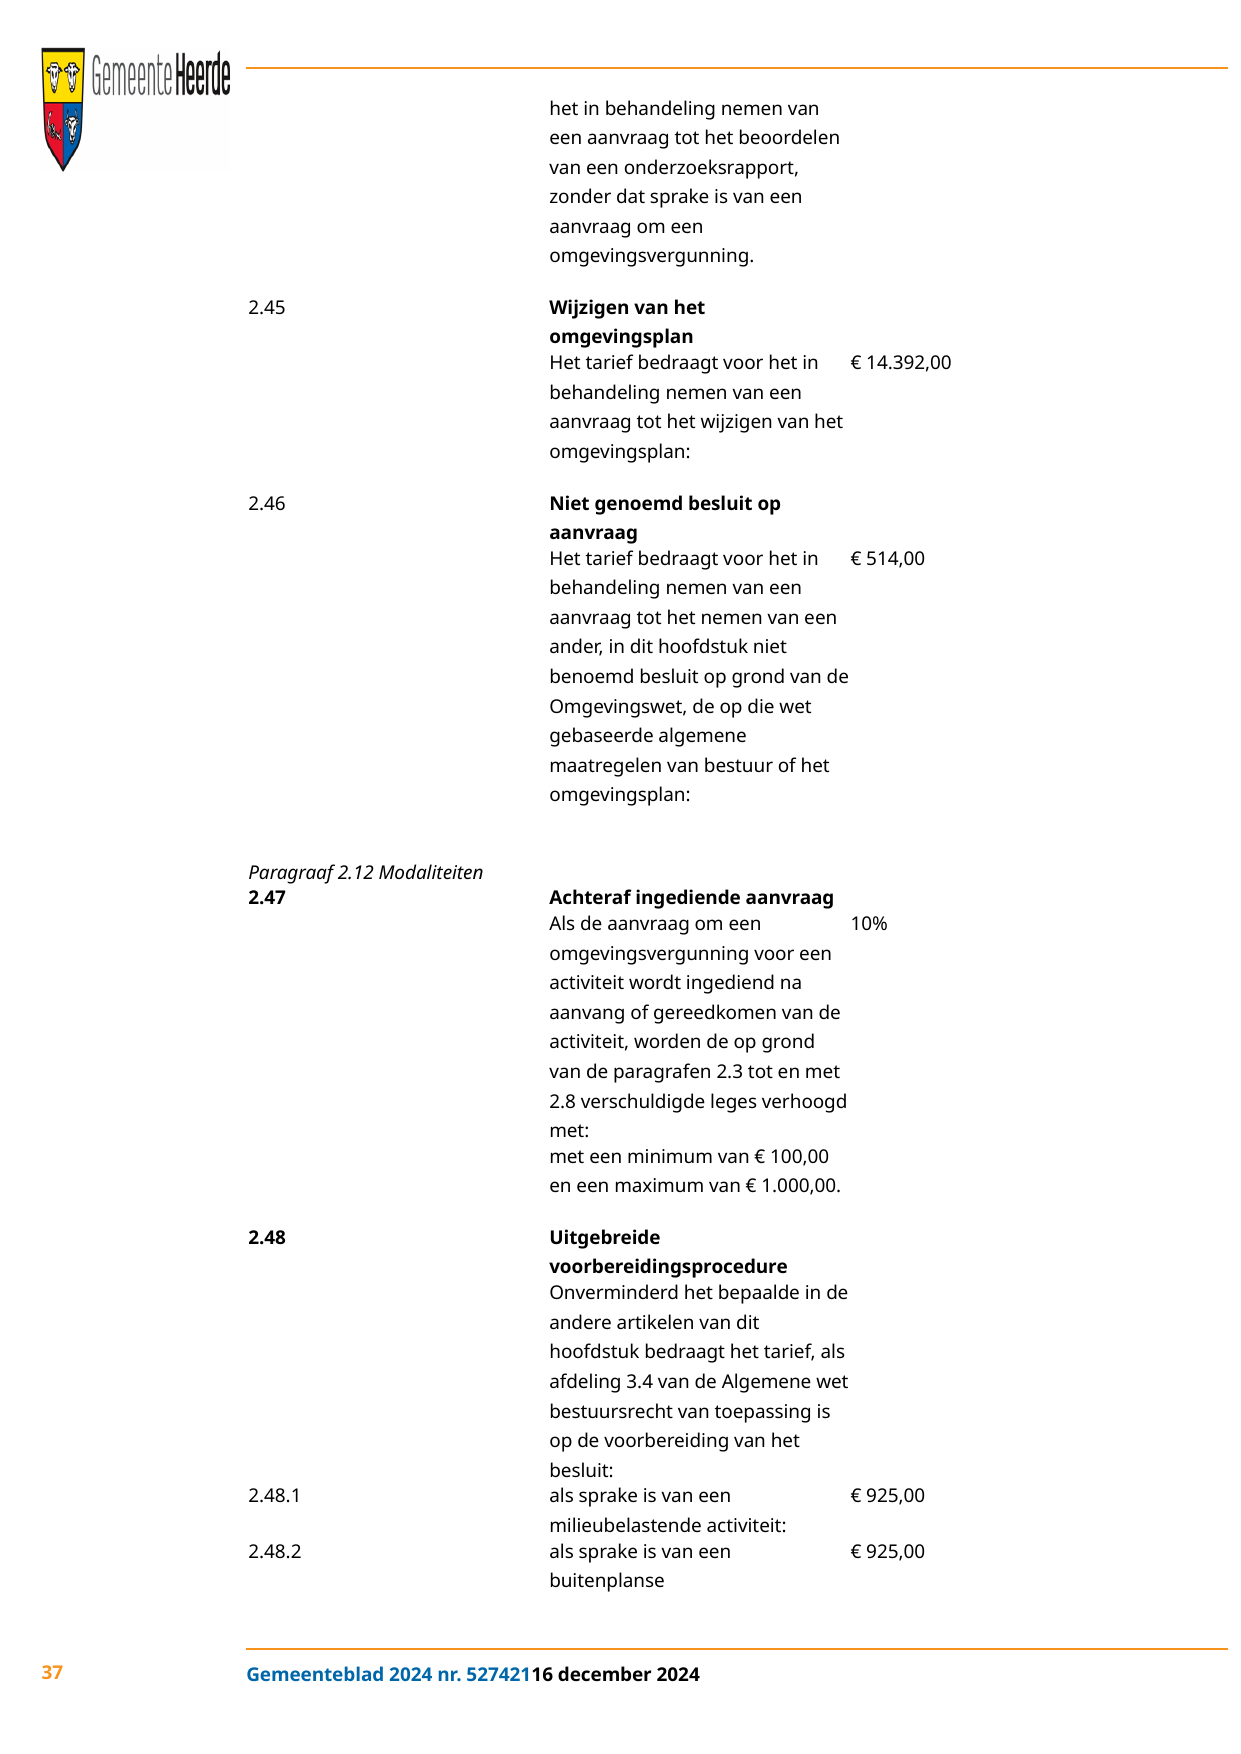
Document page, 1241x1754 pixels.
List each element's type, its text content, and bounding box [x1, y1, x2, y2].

table_cell [248, 910, 549, 1143]
table_cell [850, 1224, 1152, 1279]
table_cell 2.47 [248, 885, 549, 910]
table_cell met een minimum van € 100,00 en een maximum van € 1.000,00. [549, 1143, 850, 1198]
table_cell [850, 1280, 1152, 1483]
table_cell als sprake is van een buitenplanse [549, 1538, 850, 1593]
table_cell [850, 1143, 1152, 1198]
table_cell [850, 833, 1152, 859]
table_cell Uitgebreide voorbereidingsprocedure [549, 1224, 850, 1279]
table_cell Onverminderd het bepaalde in de andere artikelen van dit hoofdstuk bedraagt het tarief, als afdeling 3.4 van de Algemene wet bestuursrecht van toepassing is op de voorbereiding van het besluit: [549, 1280, 850, 1483]
table_cell [850, 885, 1152, 910]
table_cell 2.48.2 [248, 1538, 549, 1593]
table_cell 10% [850, 910, 1152, 1143]
table_cell het in behandeling nemen van een aanvraag tot het beoordelen van een onderzoeksrapport, zonder dat sprake is van een aanvraag om een omgevingsvergunning. [549, 95, 850, 268]
picture [41, 47, 231, 172]
table_cell Als de aanvraag om een omgevingsvergunning voor een activiteit wordt ingediend na aanvang of gereedkomen van de activiteit, worden de op grond van de paragrafen 2.3 tot en met 2.8 verschuldigde leges verhoogd met: [549, 910, 850, 1143]
table_cell [248, 350, 549, 464]
table_cell Het tarief bedraagt voor het in behandeling nemen van een aanvraag tot het nemen van een ander, in dit hoofdstuk niet benoemd besluit op grond van de Omgevingswet, de op die wet gebaseerde algemene maatregelen van bestuur of het omgevingsplan: [549, 545, 850, 807]
table_cell 2.48.1 [248, 1483, 549, 1538]
table_cell [248, 464, 549, 490]
table_cell [850, 808, 1152, 833]
table_cell [248, 1143, 549, 1198]
table_cell [248, 95, 549, 268]
table_cell [549, 833, 850, 859]
table_cell als sprake is van een milieubelastende activiteit: [549, 1483, 850, 1538]
table_cell [850, 269, 1152, 294]
table_cell [248, 545, 549, 807]
table_cell [850, 95, 1152, 268]
table_cell [850, 464, 1152, 490]
table_cell [549, 269, 850, 294]
table_cell 2.46 [248, 490, 549, 545]
table_cell [248, 1199, 549, 1224]
table_cell [248, 269, 549, 294]
table_cell [248, 808, 549, 833]
table_cell 2.45 [248, 294, 549, 349]
table_cell Paragraaf 2.12 Modaliteiten [248, 859, 850, 884]
table_cell Niet genoemd besluit op aanvraag [549, 490, 850, 545]
table_cell [549, 464, 850, 490]
table_cell [549, 808, 850, 833]
table_cell € 14.392,00 [850, 350, 1152, 464]
table_cell [248, 833, 549, 859]
table_cell € 514,00 [850, 545, 1152, 807]
table_cell € 925,00 [850, 1538, 1152, 1593]
table_cell [850, 859, 1152, 884]
table_cell [549, 1199, 850, 1224]
table_cell Wijzigen van het omgevingsplan [549, 294, 850, 349]
table_cell Achteraf ingediende aanvraag [549, 885, 850, 910]
table_cell Het tarief bedraagt voor het in behandeling nemen van een aanvraag tot het wijzigen van het omgevingsplan: [549, 350, 850, 464]
table_cell 2.48 [248, 1224, 549, 1279]
table_cell [850, 1199, 1152, 1224]
table_cell [850, 294, 1152, 349]
table_cell [850, 490, 1152, 545]
table_cell [248, 1280, 549, 1483]
table_cell € 925,00 [850, 1483, 1152, 1538]
